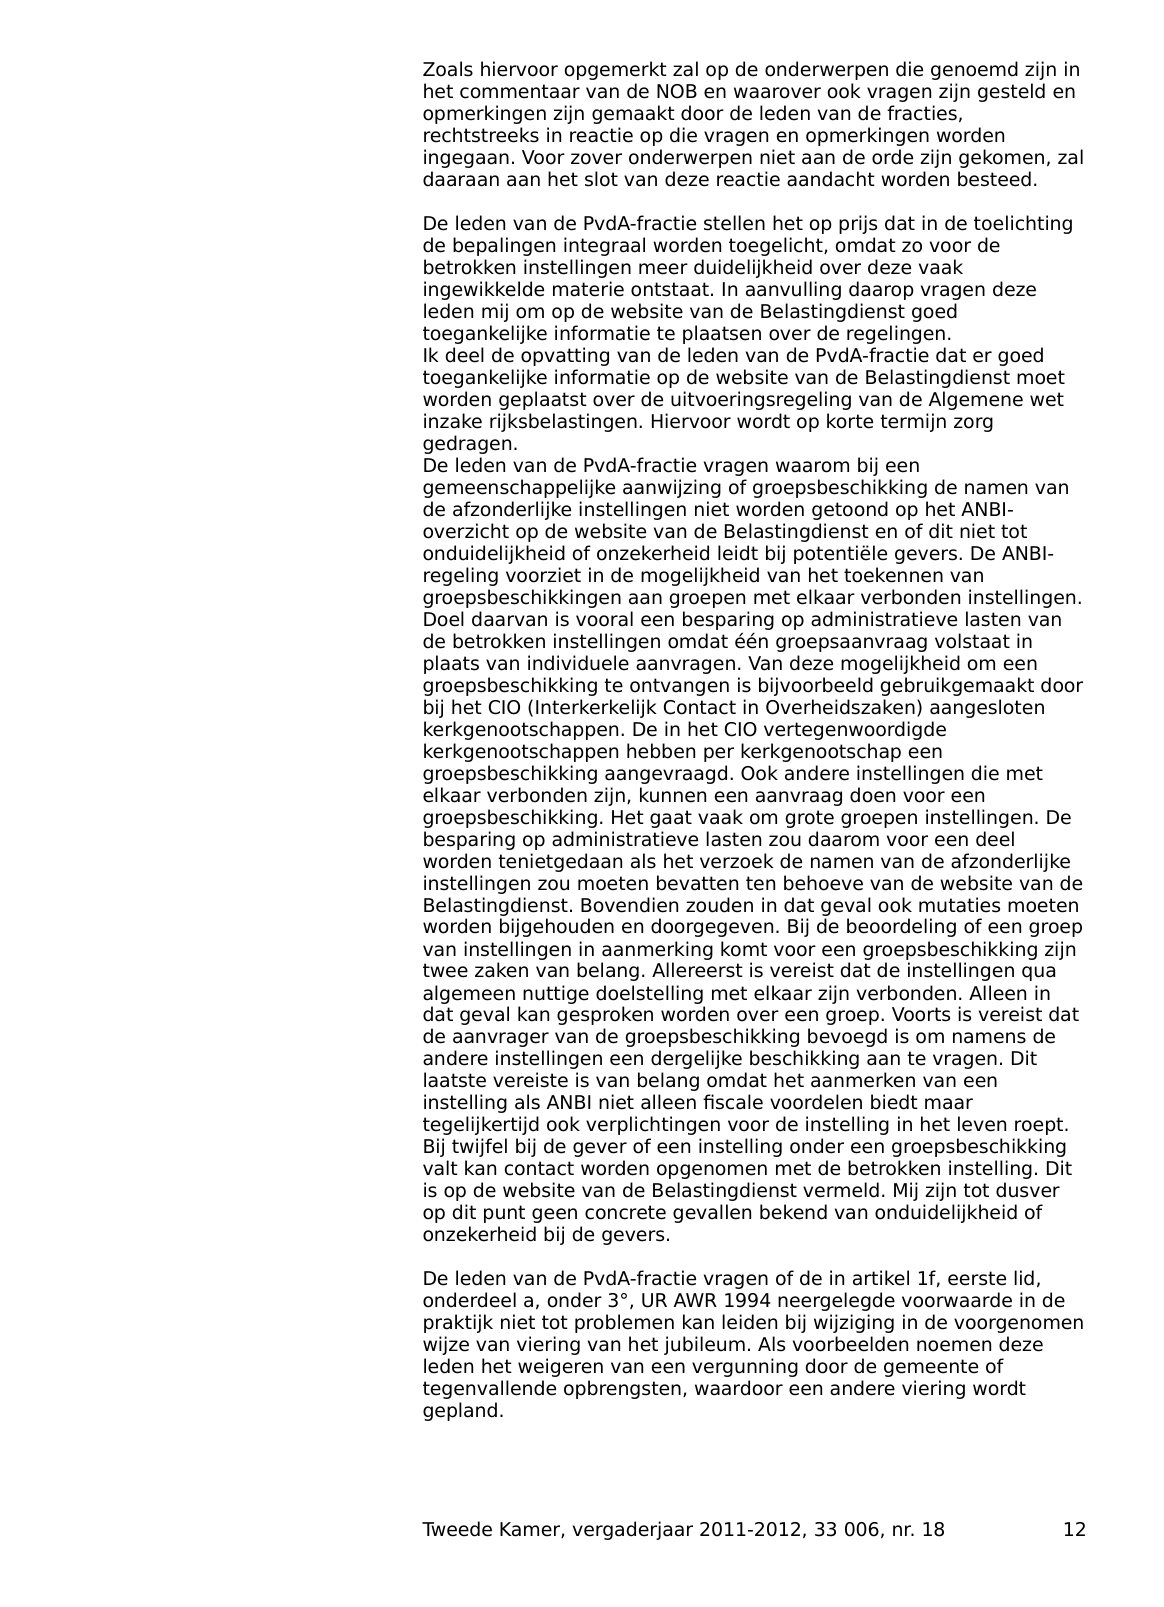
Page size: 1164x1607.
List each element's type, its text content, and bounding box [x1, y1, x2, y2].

text Ik deel de opvatting van de leden van de PvdA-fractie dat er goed toegankelijke informatie op de website van de Belastingdienst moet worden geplaatst over de uitvoeringsregeling van de Algemene wet inzake rijksbelastingen. Hiervoor wordt op korte termijn zorg gedragen. [422, 345, 1087, 455]
text De leden van de PvdA-fractie stellen het op prijs dat in de toelichting de bepalingen integraal worden toegelicht, omdat zo voor de betrokken instellingen meer duidelijkheid over deze vaak ingewikkelde materie ontstaat. In aanvulling daarop vragen deze leden mij om op de website van de Belastingdienst goed toegankelijke informatie te plaatsen over de regelingen. [422, 213, 1087, 345]
text De leden van de PvdA-fractie vragen waarom bij een gemeenschappelijke aanwijzing of groepsbeschikking de namen van de afzonderlijke instellingen niet worden getoond op het ANBI-overzicht op de website van de Belastingdienst en of dit niet tot onduidelijkheid of onzekerheid leidt bij potentiële gevers. De ANBI-regeling voorziet in de mogelijkheid van het toekennen van groepsbeschikkingen aan groepen met elkaar verbonden instellingen. Doel daarvan is vooral een besparing op administratieve lasten van de betrokken instellingen omdat één groepsaanvraag volstaat in plaats van individuele aanvragen. Van deze mogelijkheid om een groepsbeschikking te ontvangen is bijvoorbeeld gebruikgemaakt door bij het CIO (Interkerkelijk Contact in Overheidszaken) aangesloten kerkgenootschappen. De in het CIO vertegenwoordigde kerkgenootschappen hebben per kerkgenootschap een groepsbeschikking aangevraagd. Ook andere instellingen die met elkaar verbonden zijn, kunnen een aanvraag doen voor een groepsbeschikking. Het gaat vaak om grote groepen instellingen. De besparing op administratieve lasten zou daarom voor een deel worden tenietgedaan als het verzoek de namen van de afzonderlijke instellingen zou moeten bevatten ten behoeve van de website van de Belastingdienst. Bovendien zouden in dat geval ook mutaties moeten worden bijgehouden en doorgegeven. Bij de beoordeling of een groep van instellingen in aanmerking komt voor een groepsbeschikking zijn twee zaken van belang. Allereerst is vereist dat de instellingen qua algemeen nuttige doelstelling met elkaar zijn verbonden. Alleen in dat geval kan gesproken worden over een groep. Voorts is vereist dat de aanvrager van de groepsbeschikking bevoegd is om namens de andere instellingen een dergelijke beschikking aan te vragen. Dit laatste vereiste is van belang omdat het aanmerken van een instelling als ANBI niet alleen fiscale voordelen biedt maar tegelijkertijd ook verplichtingen voor de instelling in het leven roept. Bij twijfel bij de gever of een instelling onder een groepsbeschikking valt kan contact worden opgenomen met de betrokken instelling. Dit is op de website van de Belastingdienst vermeld. Mij zijn tot dusver op dit punt geen concrete gevallen bekend van onduidelijkheid of onzekerheid bij de gevers. [422, 455, 1087, 1246]
text De leden van de PvdA-fractie vragen of de in artikel 1f, eerste lid, onderdeel a, onder 3°, UR AWR 1994 neergelegde voorwaarde in de praktijk niet tot problemen kan leiden bij wijziging in de voorgenomen wijze van viering van het jubileum. Als voorbeelden noemen deze leden het weigeren van een vergunning door de gemeente of tegenvallende opbrengsten, waardoor een andere viering wordt gepland. [422, 1268, 1087, 1422]
text Zoals hiervoor opgemerkt zal op de onderwerpen die genoemd zijn in het commentaar van de NOB en waarover ook vragen zijn gesteld en opmerkingen zijn gemaakt door de leden van de fracties, rechtstreeks in reactie op die vragen en opmerkingen worden ingegaan. Voor zover onderwerpen niet aan de orde zijn gekomen, zal daaraan aan het slot van deze reactie aandacht worden besteed. [422, 59, 1087, 191]
